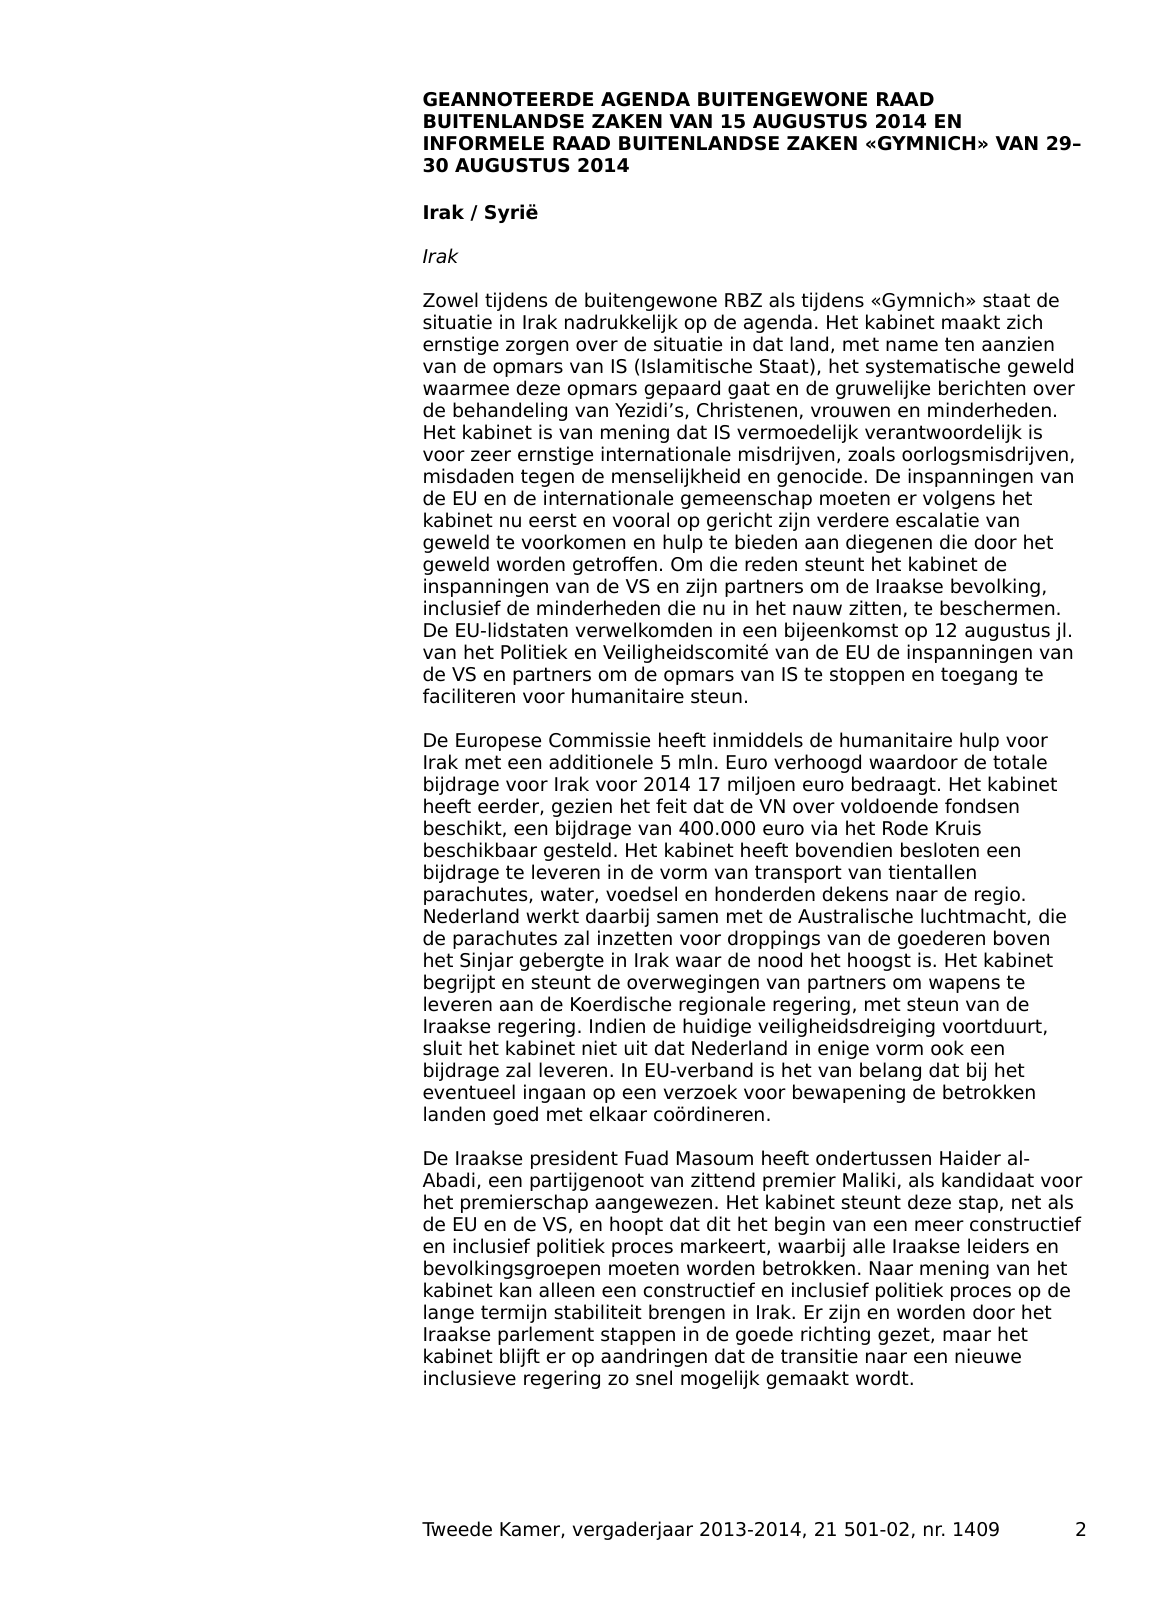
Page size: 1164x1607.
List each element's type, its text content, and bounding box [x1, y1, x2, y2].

subtitle GEANNOTEERDE AGENDA BUITENGEWONE RAAD BUITENLANDSE ZAKEN VAN 15 AUGUSTUS 2014 EN INFORMELE RAAD BUITENLANDSE ZAKEN «GYMNICH» VAN 29–30 AUGUSTUS 2014 [422, 89, 1087, 177]
text Zowel tijdens de buitengewone RBZ als tijdens «Gymnich» staat de situatie in Irak nadrukkelijk op de agenda. Het kabinet maakt zich ernstige zorgen over de situatie in dat land, met name ten aanzien van de opmars van IS (Islamitische Staat), het systematische geweld waarmee deze opmars gepaard gaat en de gruwelijke berichten over de behandeling van Yezidi’s, Christenen, vrouwen en minderheden. Het kabinet is van mening dat IS vermoedelijk verantwoordelijk is voor zeer ernstige internationale misdrijven, zoals oorlogsmisdrijven, misdaden tegen de menselijkheid en genocide. De inspanningen van de EU en de internationale gemeenschap moeten er volgens het kabinet nu eerst en vooral op gericht zijn verdere escalatie van geweld te voorkomen en hulp te bieden aan diegenen die door het geweld worden getroffen. Om die reden steunt het kabinet de inspanningen van de VS en zijn partners om de Iraakse bevolking, inclusief de minderheden die nu in het nauw zitten, te beschermen. De EU-lidstaten verwelkomden in een bijeenkomst op 12 augustus jl. van het Politiek en Veiligheidscomité van de EU de inspanningen van de VS en partners om de opmars van IS te stoppen en toegang te faciliteren voor humanitaire steun. [422, 290, 1087, 708]
subtitle Irak [422, 246, 1087, 268]
text De Europese Commissie heeft inmiddels de humanitaire hulp voor Irak met een additionele 5 mln. Euro verhoogd waardoor de totale bijdrage voor Irak voor 2014 17 miljoen euro bedraagt. Het kabinet heeft eerder, gezien het feit dat de VN over voldoende fondsen beschikt, een bijdrage van 400.000 euro via het Rode Kruis beschikbaar gesteld. Het kabinet heeft bovendien besloten een bijdrage te leveren in de vorm van transport van tientallen parachutes, water, voedsel en honderden dekens naar de regio. Nederland werkt daarbij samen met de Australische luchtmacht, die de parachutes zal inzetten voor droppings van de goederen boven het Sinjar gebergte in Irak waar de nood het hoogst is. Het kabinet begrijpt en steunt de overwegingen van partners om wapens te leveren aan de Koerdische regionale regering, met steun van de Iraakse regering. Indien de huidige veiligheidsdreiging voortduurt, sluit het kabinet niet uit dat Nederland in enige vorm ook een bijdrage zal leveren. In EU-verband is het van belang dat bij het eventueel ingaan op een verzoek voor bewapening de betrokken landen goed met elkaar coördineren. [422, 730, 1087, 1126]
text De Iraakse president Fuad Masoum heeft ondertussen Haider al-Abadi, een partijgenoot van zittend premier Maliki, als kandidaat voor het premierschap aangewezen. Het kabinet steunt deze stap, net als de EU en de VS, en hoopt dat dit het begin van een meer constructief en inclusief politiek proces markeert, waarbij alle Iraakse leiders en bevolkingsgroepen moeten worden betrokken. Naar mening van het kabinet kan alleen een constructief en inclusief politiek proces op de lange termijn stabiliteit brengen in Irak. Er zijn en worden door het Iraakse parlement stappen in de goede richting gezet, maar het kabinet blijft er op aandringen dat de transitie naar een nieuwe inclusieve regering zo snel mogelijk gemaakt wordt. [422, 1148, 1087, 1390]
subtitle Irak / Syrië [422, 202, 1087, 224]
